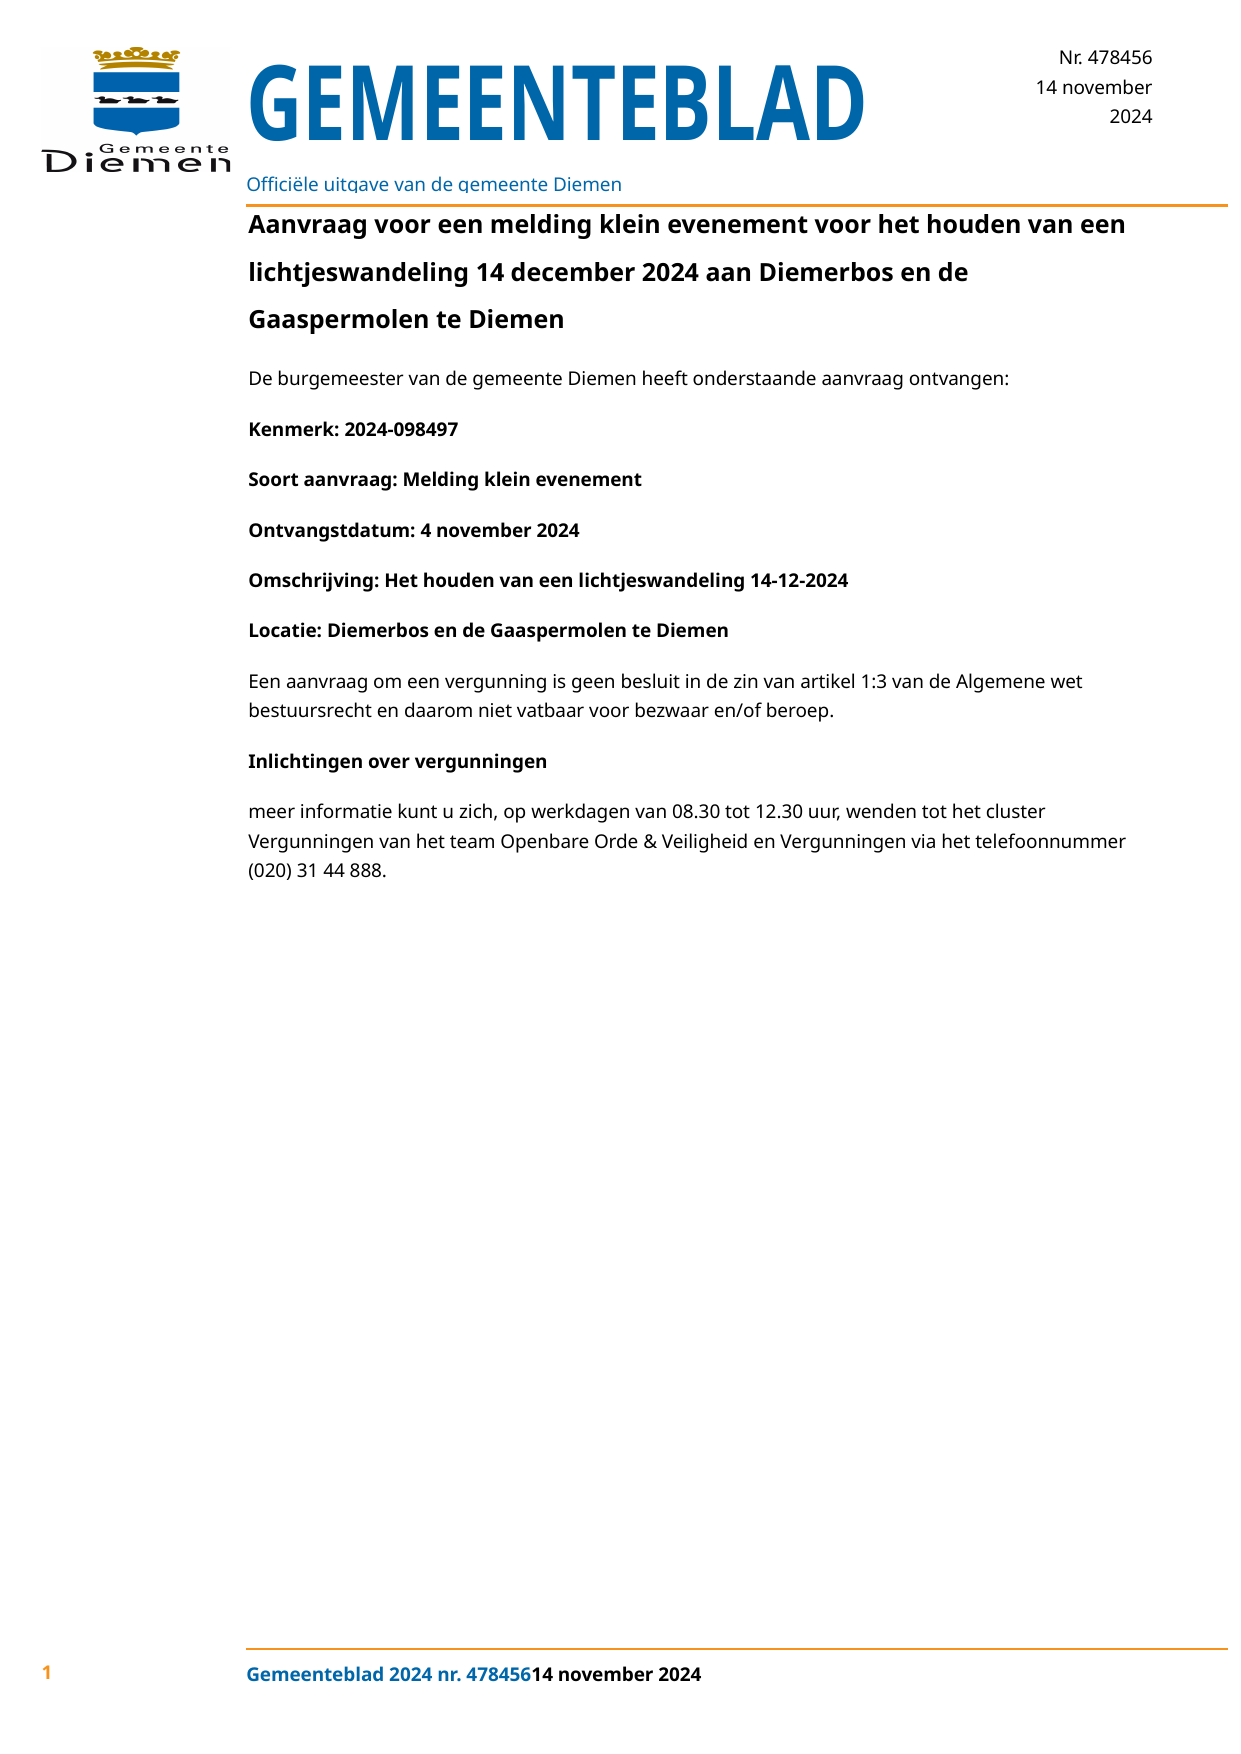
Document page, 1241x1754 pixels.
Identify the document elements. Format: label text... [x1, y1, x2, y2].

text Aanvraag voor een melding klein evenement voor het houden van een lichtjeswandeling 14 december 2024 aan Diemerbos en de Gaaspermolen te Diemen [248, 207, 1152, 336]
text Een aanvraag om een vergunning is geen besluit in de zin van artikel 1:3 van de Algemene wet bestuursrecht en daarom niet vatbaar voor bezwaar en/of beroep. [248, 668, 1152, 723]
text Kenmerk: 2024-098497 [248, 416, 1152, 442]
text Omschrijving: Het houden van een lichtjeswandeling 14-12-2024 [248, 567, 1152, 593]
text Inlichtingen over vergunningen [248, 748, 1152, 774]
text meer informatie kunt u zich, op werkdagen van 08.30 tot 12.30 uur, wenden tot het cluster Vergunningen van het team Openbare Orde & Veiligheid en Vergunningen via het telefoonnummer (020) 31 44 888. [248, 798, 1152, 883]
text Ontvangstdatum: 4 november 2024 [248, 517, 1152, 542]
text De burgemeester van de gemeente Diemen heeft onderstaande aanvraag ontvangen: [248, 366, 1152, 391]
text Locatie: Diemerbos en de Gaaspermolen te Diemen [248, 618, 1152, 643]
text Soort aanvraag: Melding klein evenement [248, 466, 1152, 492]
picture [41, 47, 231, 172]
